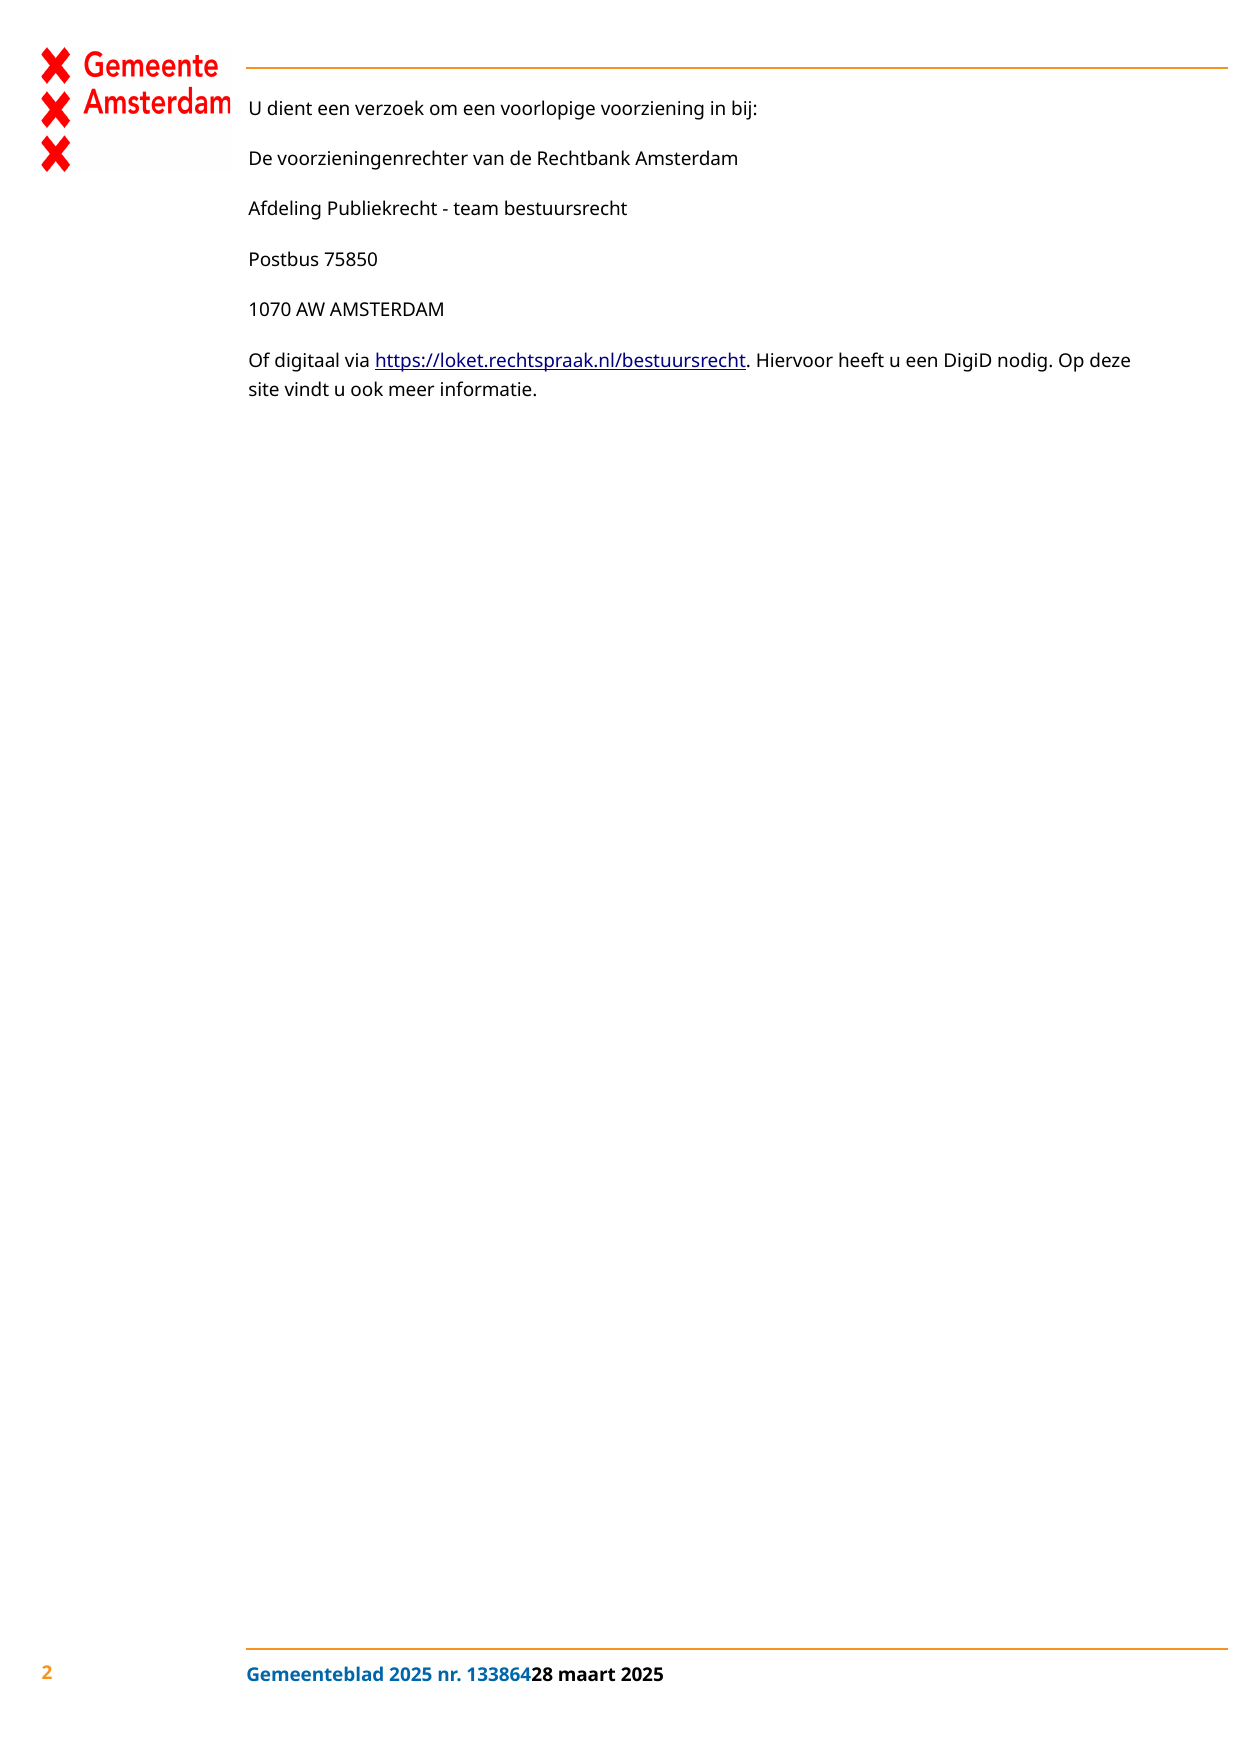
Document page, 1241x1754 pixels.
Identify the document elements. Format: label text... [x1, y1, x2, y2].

text 1070 AW AMSTERDAM [248, 296, 1152, 322]
text Of digitaal via https://loket.rechtspraak.nl/bestuursrecht. Hiervoor heeft u een DigiD nodig. Op deze site vindt u ook meer informatie. [248, 347, 1152, 402]
text Afdeling Publiekrecht - team bestuursrecht [248, 196, 1152, 221]
picture [41, 47, 231, 172]
text Postbus 75850 [248, 246, 1152, 272]
text De voorzieningenrechter van de Rechtbank Amsterdam [248, 145, 1152, 171]
text U dient een verzoek om een voorlopige voorziening in bij: [248, 95, 1152, 121]
